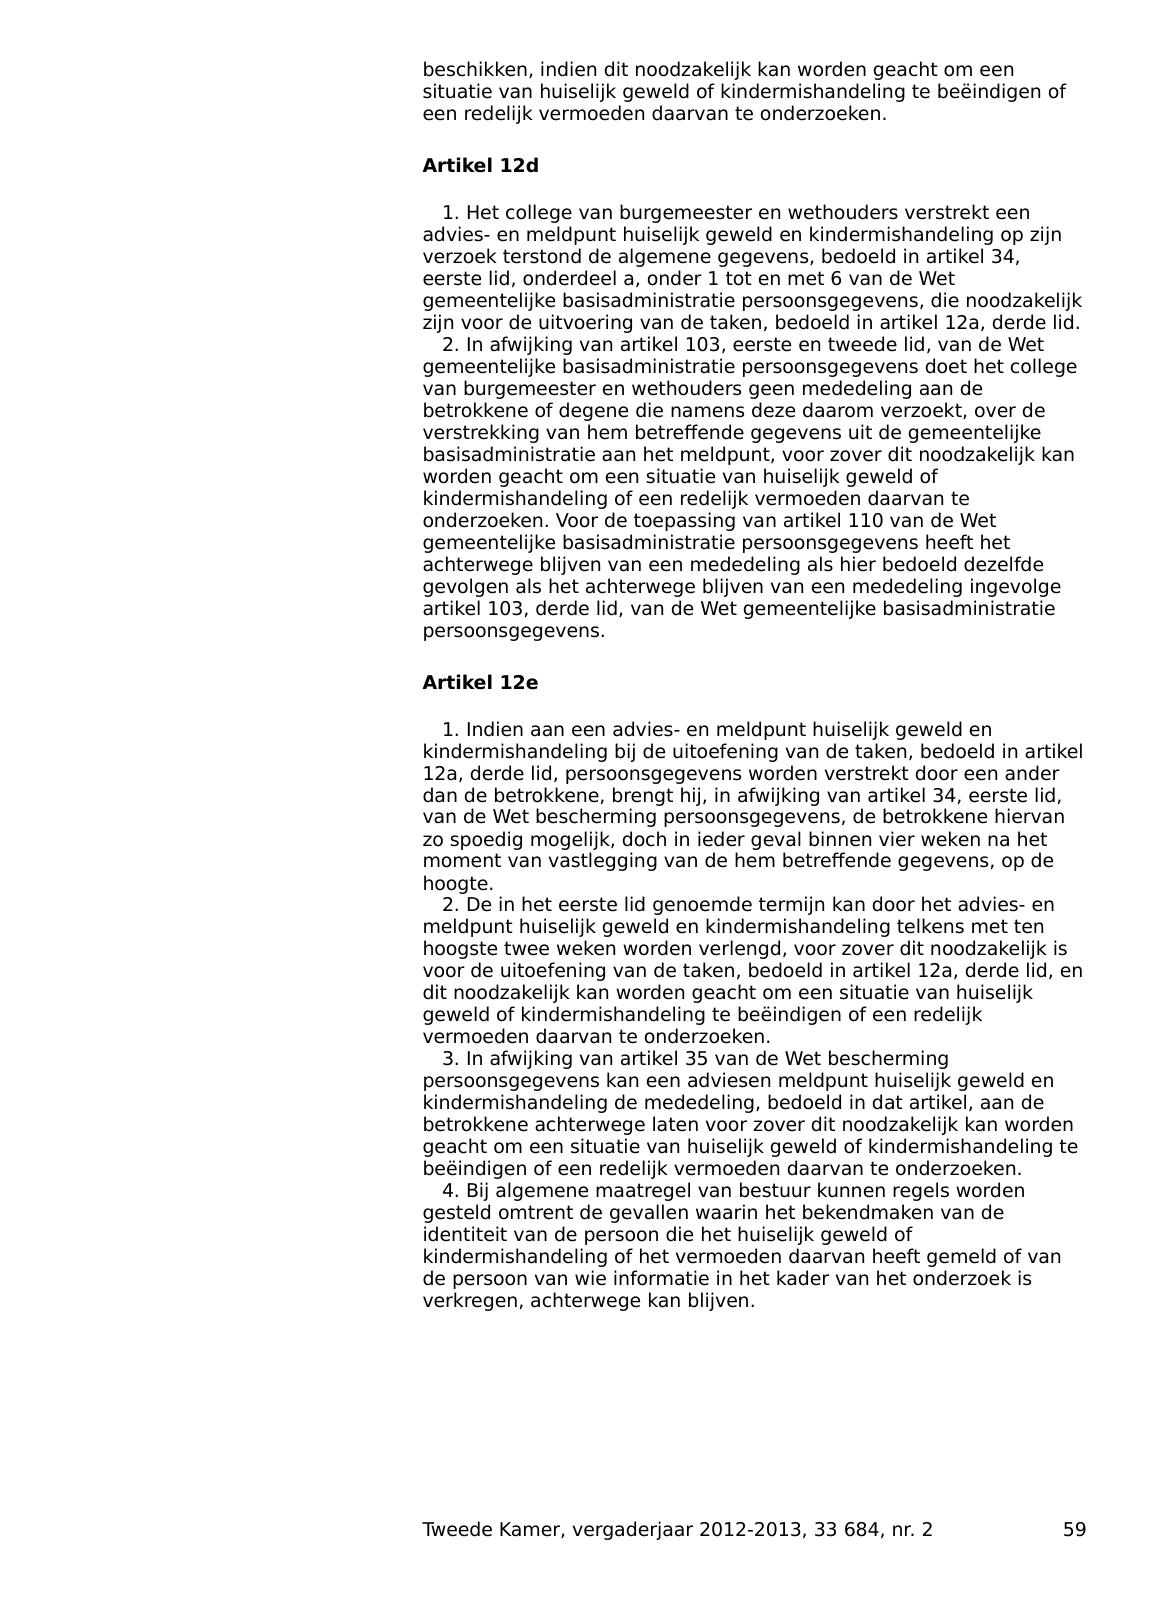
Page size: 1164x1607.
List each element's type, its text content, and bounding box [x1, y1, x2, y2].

text 2. De in het eerste lid genoemde termijn kan door het advies- en meldpunt huiselijk geweld en kindermishandeling telkens met ten hoogste twee weken worden verlengd, voor zover dit noodzakelijk is voor de uitoefening van de taken, bedoeld in artikel 12a, derde lid, en dit noodzakelijk kan worden geacht om een situatie van huiselijk geweld of kindermishandeling te beëindigen of een redelijk vermoeden daarvan te onderzoeken. [422, 894, 1087, 1048]
text 4. Bij algemene maatregel van bestuur kunnen regels worden gesteld omtrent de gevallen waarin het bekendmaken van de identiteit van de persoon die het huiselijk geweld of kindermishandeling of het vermoeden daarvan heeft gemeld of van de persoon van wie informatie in het kader van het onderzoek is verkregen, achterwege kan blijven. [422, 1180, 1087, 1312]
text 3. In afwijking van artikel 35 van de Wet bescherming persoonsgegevens kan een adviesen meldpunt huiselijk geweld en kindermishandeling de mededeling, bedoeld in dat artikel, aan de betrokkene achterwege laten voor zover dit noodzakelijk kan worden geacht om een situatie van huiselijk geweld of kindermishandeling te beëindigen of een redelijk vermoeden daarvan te onderzoeken. [422, 1048, 1087, 1180]
text 2. In afwijking van artikel 103, eerste en tweede lid, van de Wet gemeentelijke basisadministratie persoonsgegevens doet het college van burgemeester en wethouders geen mededeling aan de betrokkene of degene die namens deze daarom verzoekt, over de verstrekking van hem betreffende gegevens uit de gemeentelijke basisadministratie aan het meldpunt, voor zover dit noodzakelijk kan worden geacht om een situatie van huiselijk geweld of kindermishandeling of een redelijk vermoeden daarvan te onderzoeken. Voor de toepassing van artikel 110 van de Wet gemeentelijke basisadministratie persoonsgegevens heeft het achterwege blijven van een mededeling als hier bedoeld dezelfde gevolgen als het achterwege blijven van een mededeling ingevolge artikel 103, derde lid, van de Wet gemeentelijke basisadministratie persoonsgegevens. [422, 334, 1087, 642]
text 1. Het college van burgemeester en wethouders verstrekt een advies- en meldpunt huiselijk geweld en kindermishandeling op zijn verzoek terstond de algemene gegevens, bedoeld in artikel 34, eerste lid, onderdeel a, onder 1 tot en met 6 van de Wet gemeentelijke basisadministratie persoonsgegevens, die noodzakelijk zijn voor de uitvoering van de taken, bedoeld in artikel 12a, derde lid. [422, 202, 1087, 334]
text 1. Indien aan een advies- en meldpunt huiselijk geweld en kindermishandeling bij de uitoefening van de taken, bedoeld in artikel 12a, derde lid, persoonsgegevens worden verstrekt door een ander dan de betrokkene, brengt hij, in afwijking van artikel 34, eerste lid, van de Wet bescherming persoonsgegevens, de betrokkene hiervan zo spoedig mogelijk, doch in ieder geval binnen vier weken na het moment van vastlegging van de hem betreffende gegevens, op de hoogte. [422, 718, 1087, 894]
text beschikken, indien dit noodzakelijk kan worden geacht om een situatie van huiselijk geweld of kindermishandeling te beëindigen of een redelijk vermoeden daarvan te onderzoeken. [422, 59, 1087, 125]
subtitle Artikel 12d [422, 155, 1087, 177]
subtitle Artikel 12e [422, 672, 1087, 693]
